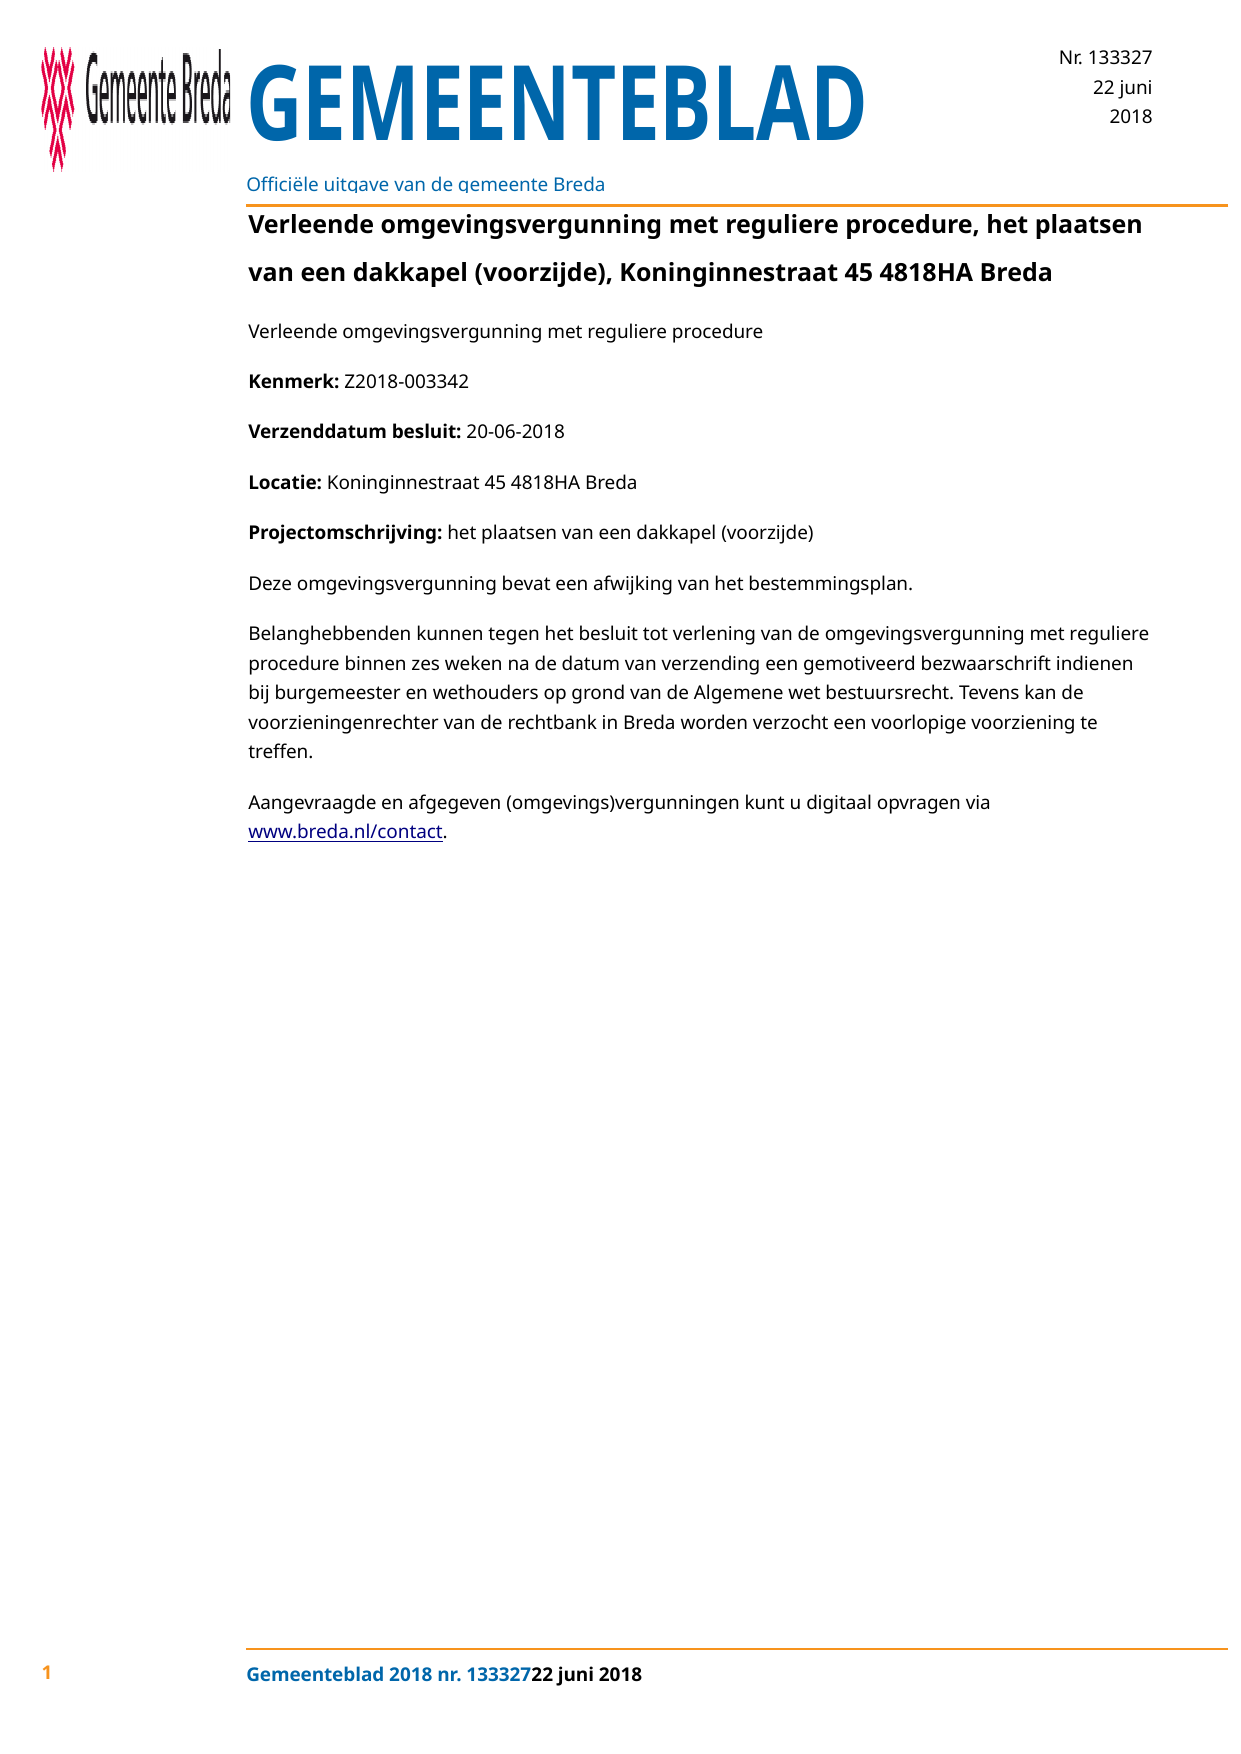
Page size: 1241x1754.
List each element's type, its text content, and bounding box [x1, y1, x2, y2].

text Locatie: Koninginnestraat 45 4818HA Breda [248, 469, 1152, 495]
text Belanghebbenden kunnen tegen het besluit tot verlening van de omgevingsvergunning met reguliere procedure binnen zes weken na de datum van verzending een gemotiveerd bezwaarschrift indienen bij burgemeester en wethouders op grond van de Algemene wet bestuursrecht. Tevens kan de voorzieningenrechter van de rechtbank in Breda worden verzocht een voorlopige voorziening te treffen. [248, 620, 1152, 764]
text Verleende omgevingsvergunning met reguliere procedure, het plaatsen van een dakkapel (voorzijde), Koninginnestraat 45 4818HA Breda [248, 207, 1152, 288]
text Kenmerk: Z2018-003342 [248, 368, 1152, 394]
text Aangevraagde en afgegeven (omgevings)vergunningen kunt u digitaal opvragen via www.breda.nl/contact. [248, 789, 1152, 844]
text Deze omgevingsvergunning bevat een afwijking van het bestemmingsplan. [248, 570, 1152, 596]
text Projectomschrijving: het plaatsen van een dakkapel (voorzijde) [248, 519, 1152, 545]
text Verleende omgevingsvergunning met reguliere procedure [248, 318, 1152, 344]
text Verzenddatum besluit: 20-06-2018 [248, 419, 1152, 444]
picture [41, 47, 231, 172]
